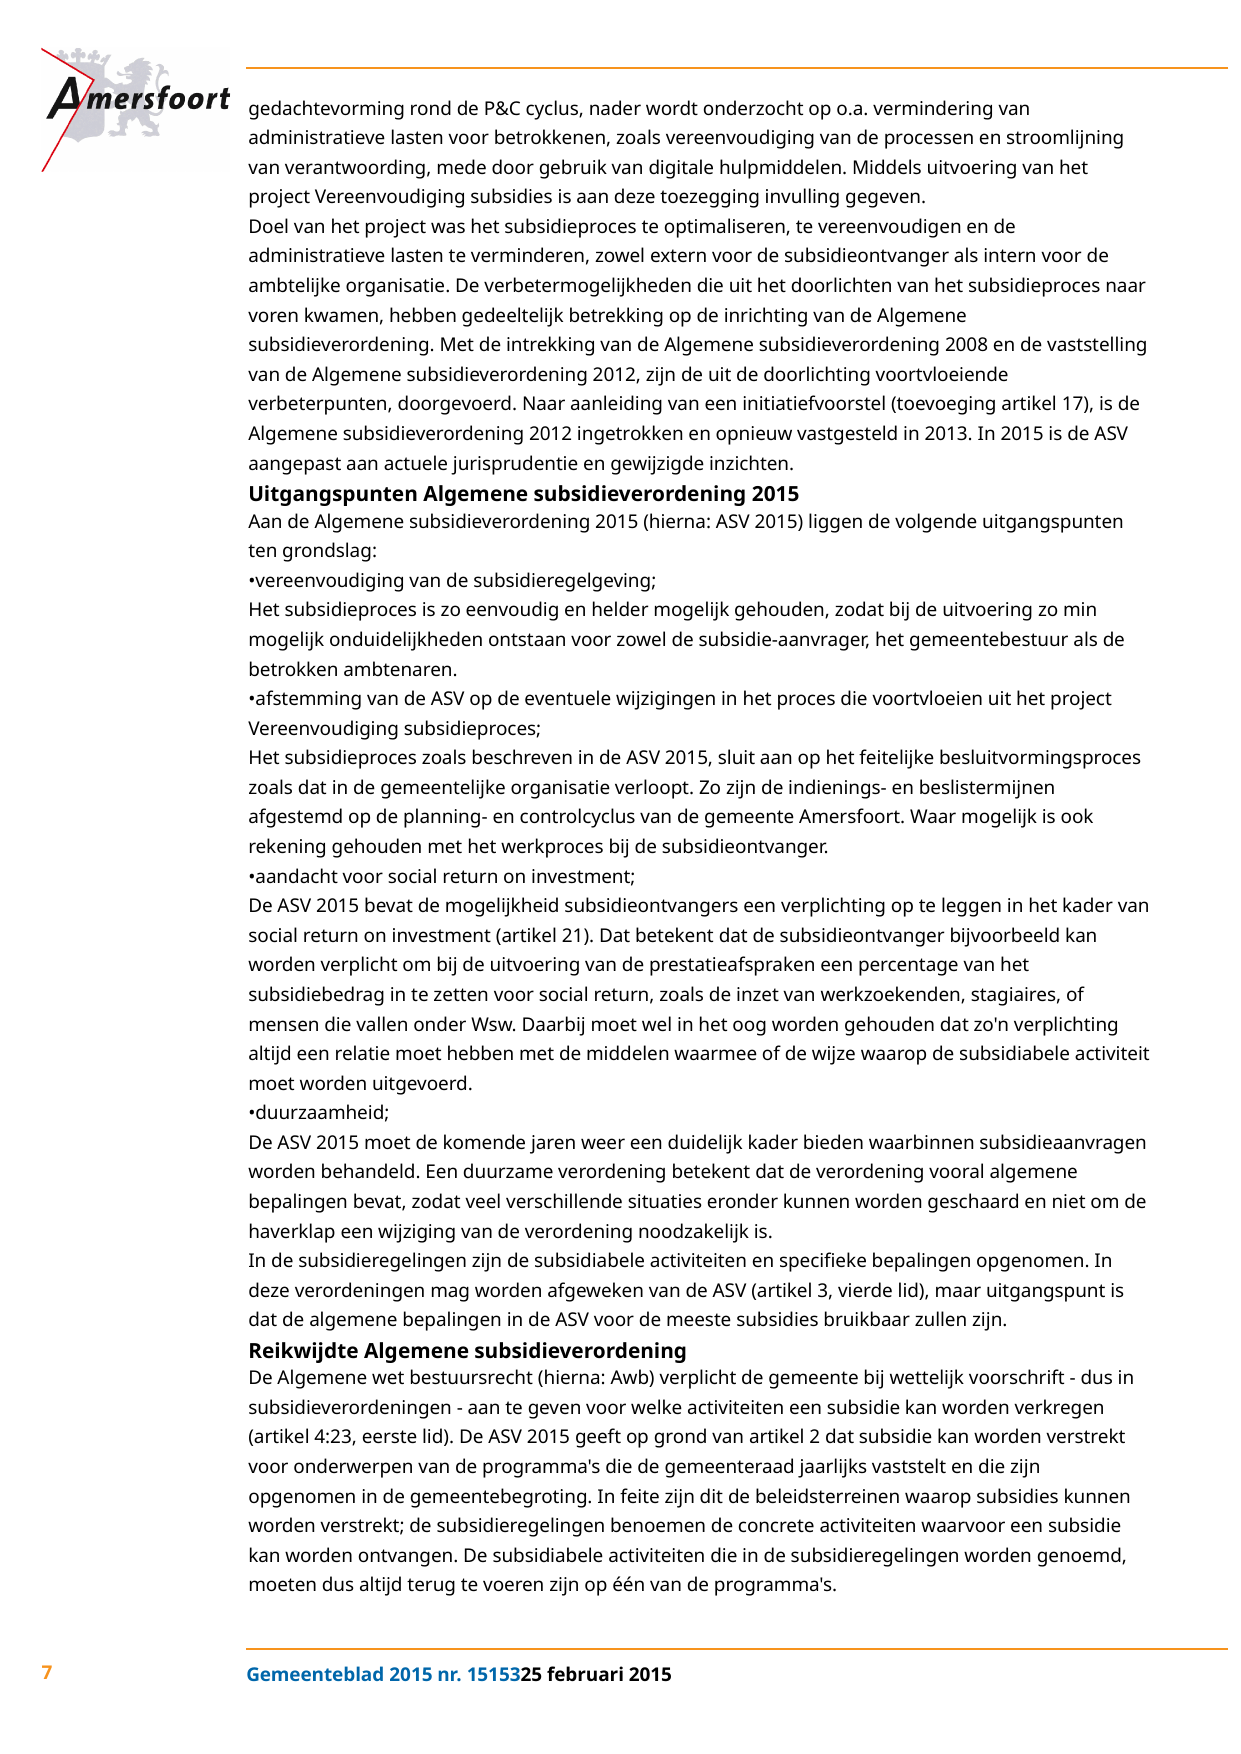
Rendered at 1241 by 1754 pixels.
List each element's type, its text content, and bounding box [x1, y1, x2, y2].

text Reikwijdte Algemene subsidieverordening [248, 1336, 1152, 1364]
text Doel van het project was het subsidieproces te optimaliseren, te vereenvoudigen en de administratieve lasten te verminderen, zowel extern voor de subsidieontvanger als intern voor de ambtelijke organisatie. De verbetermogelijkheden die uit het doorlichten van het subsidieproces naar voren kwamen, hebben gedeeltelijk betrekking op de inrichting van de Algemene subsidieverordening. Met de intrekking van de Algemene subsidieverordening 2008 en de vaststelling van de Algemene subsidieverordening 2012, zijn de uit de doorlichting voortvloeiende verbeterpunten, doorgevoerd. Naar aanleiding van een initiatiefvoorstel (toevoeging artikel 17), is de Algemene subsidieverordening 2012 ingetrokken en opnieuw vastgesteld in 2013. In 2015 is de ASV aangepast aan actuele jurisprudentie en gewijzigde inzichten. [248, 213, 1152, 476]
text De Algemene wet bestuursrecht (hierna: Awb) verplicht de gemeente bij wettelijk voorschrift - dus in subsidieverordeningen - aan te geven voor welke activiteiten een subsidie kan worden verkregen (artikel 4:23, eerste lid). De ASV 2015 geeft op grond van artikel 2 dat subsidie kan worden verstrekt voor onderwerpen van de programma's die de gemeenteraad jaarlijks vaststelt en die zijn opgenomen in de gemeentebegroting. In feite zijn dit de beleidsterreinen waarop subsidies kunnen worden verstrekt; de subsidieregelingen benoemen de concrete activiteiten waarvoor een subsidie kan worden ontvangen. De subsidiabele activiteiten die in de subsidieregelingen worden genoemd, moeten dus altijd terug te voeren zijn op één van de programma's. [248, 1364, 1152, 1597]
text •afstemming van de ASV op de eventuele wijzigingen in het proces die voortvloeien uit het project Vereenvoudiging subsidieproces; [248, 685, 1152, 741]
text Het subsidieproces is zo eenvoudig en helder mogelijk gehouden, zodat bij de uitvoering zo min mogelijk onduidelijkheden ontstaan voor zowel de subsidie-aanvrager, het gemeentebestuur als de betrokken ambtenaren. [248, 597, 1152, 681]
text De ASV 2015 bevat de mogelijkheid subsidieontvangers een verplichting op te leggen in het kader van social return on investment (artikel 21). Dat betekent dat de subsidieontvanger bijvoorbeeld kan worden verplicht om bij de uitvoering van de prestatieafspraken een percentage van het subsidiebedrag in te zetten voor social return, zoals de inzet van werkzoekenden, stagiaires, of mensen die vallen onder Wsw. Daarbij moet wel in het oog worden gehouden dat zo'n verplichting altijd een relatie moet hebben met de middelen waarmee of de wijze waarop de subsidiabele activiteit moet worden uitgevoerd. [248, 892, 1152, 1096]
text Uitgangspunten Algemene subsidieverordening 2015 [248, 479, 1152, 508]
text •aandacht voor social return on investment; [248, 863, 1152, 888]
text Het subsidieproces zoals beschreven in de ASV 2015, sluit aan op het feitelijke besluitvormingsproces zoals dat in de gemeentelijke organisatie verloopt. Zo zijn de indienings- en beslistermijnen afgestemd op de planning- en controlcyclus van de gemeente Amersfoort. Waar mogelijk is ook rekening gehouden met het werkproces bij de subsidieontvanger. [248, 744, 1152, 859]
text In de subsidieregelingen zijn de subsidiabele activiteiten en specifieke bepalingen opgenomen. In deze verordeningen mag worden afgeweken van de ASV (artikel 3, vierde lid), maar uitgangspunt is dat de algemene bepalingen in de ASV voor de meeste subsidies bruikbaar zullen zijn. [248, 1247, 1152, 1332]
text •duurzaamheid; [248, 1099, 1152, 1125]
picture [41, 47, 231, 172]
text gedachtevorming rond de P&C cyclus, nader wordt onderzocht op o.a. vermindering van administratieve lasten voor betrokkenen, zoals vereenvoudiging van de processen en stroomlijning van verantwoording, mede door gebruik van digitale hulpmiddelen. Middels uitvoering van het project Vereenvoudiging subsidies is aan deze toezegging invulling gegeven. [248, 95, 1152, 209]
text •vereenvoudiging van de subsidieregelgeving; [248, 567, 1152, 593]
text Aan de Algemene subsidieverordening 2015 (hierna: ASV 2015) liggen de volgende uitgangspunten ten grondslag: [248, 508, 1152, 563]
text De ASV 2015 moet de komende jaren weer een duidelijk kader bieden waarbinnen subsidieaanvragen worden behandeld. Een duurzame verordening betekent dat de verordening vooral algemene bepalingen bevat, zodat veel verschillende situaties eronder kunnen worden geschaard en niet om de haverklap een wijziging van de verordening noodzakelijk is. [248, 1129, 1152, 1243]
